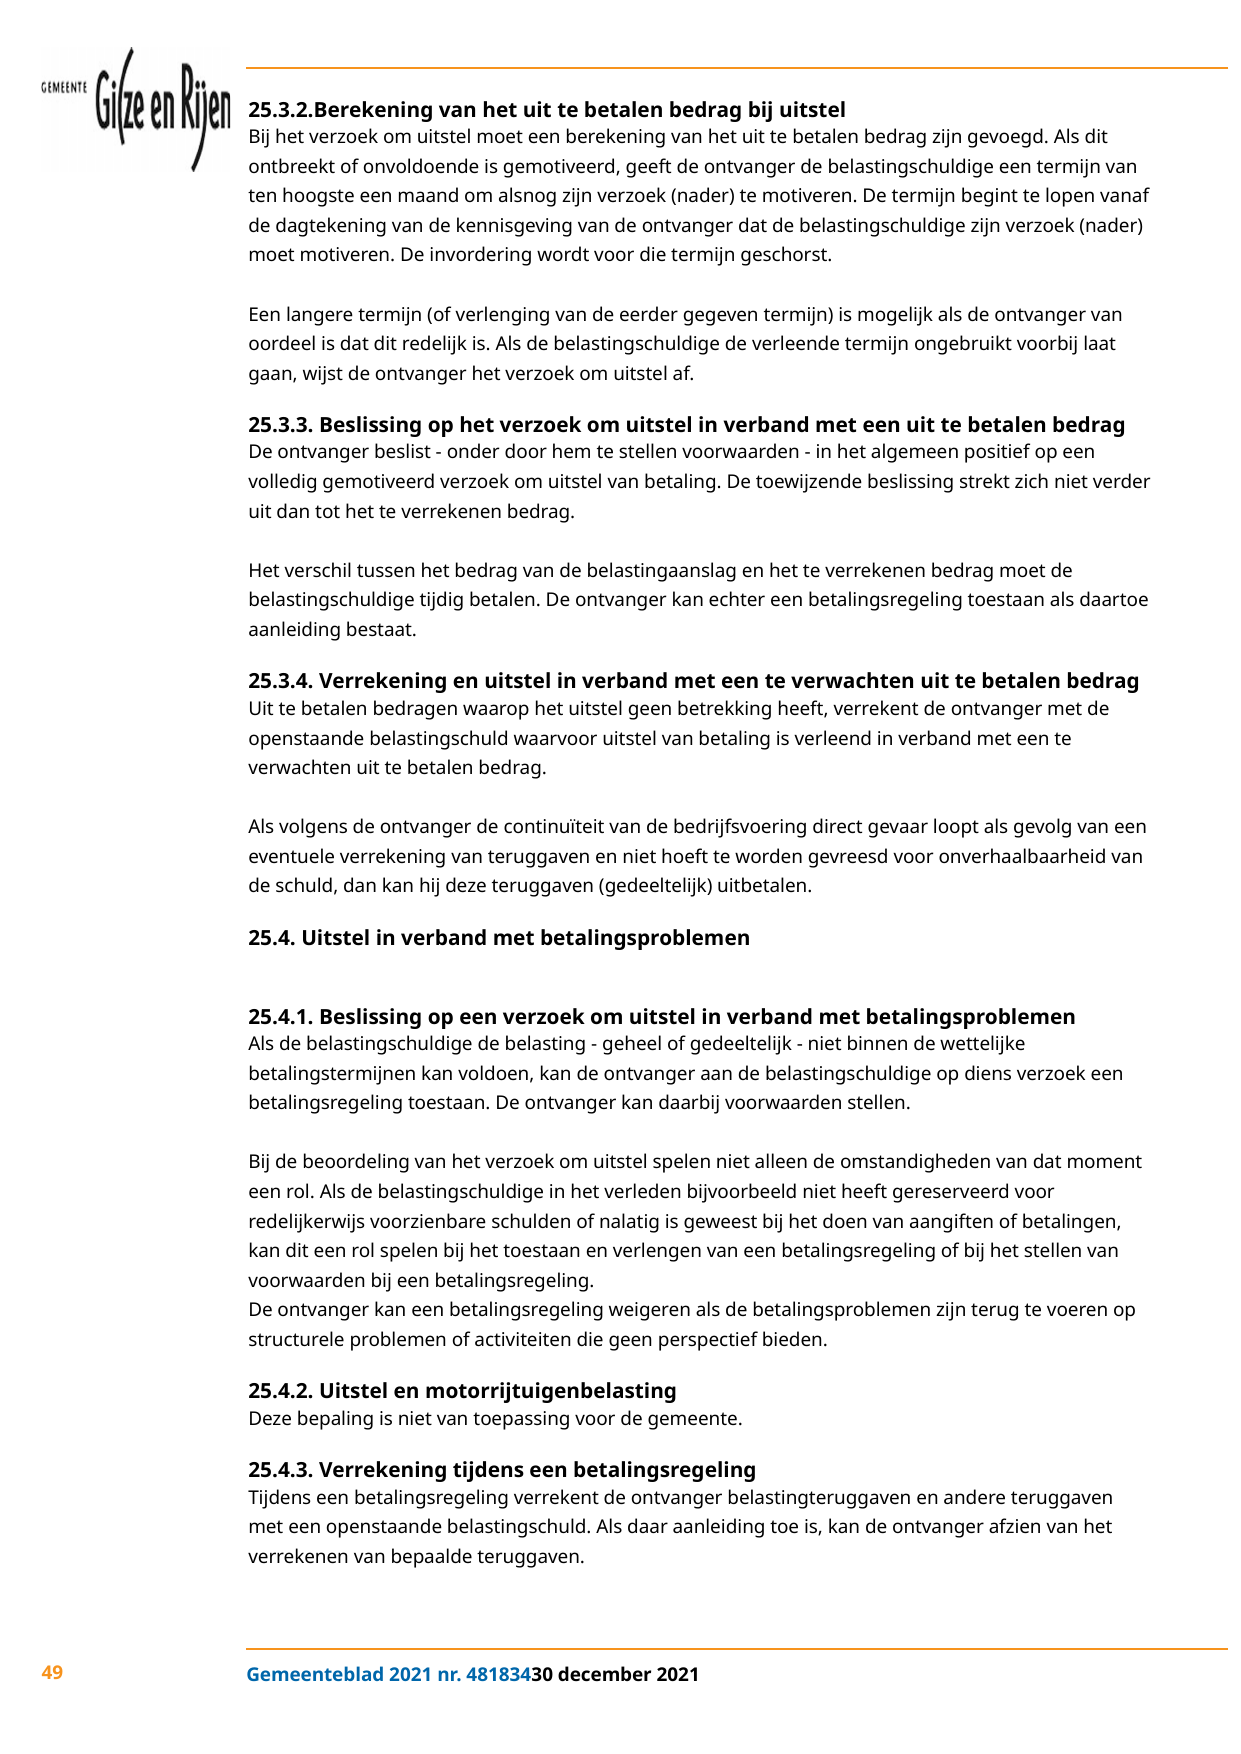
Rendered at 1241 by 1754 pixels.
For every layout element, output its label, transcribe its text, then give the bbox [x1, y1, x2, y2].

text Bij het verzoek om uitstel moet een berekening van het uit te betalen bedrag zijn gevoegd. Als dit ontbreekt of onvoldoende is gemotiveerd, geeft de ontvanger de belastingschuldige een termijn van ten hoogste een maand om alsnog zijn verzoek (nader) te motiveren. De termijn begint te lopen vanaf de dagtekening van de kennisgeving van de ontvanger dat de belastingschuldige zijn verzoek (nader) moet motiveren. De invordering wordt voor die termijn geschorst. [248, 123, 1152, 267]
text Deze bepaling is niet van toepassing voor de gemeente. [248, 1405, 1152, 1431]
text 25.3.3. Beslissing op het verzoek om uitstel in verband met een uit te betalen bedrag [248, 410, 1152, 439]
text 25.3.4. Verrekening en uitstel in verband met een te verwachten uit te betalen bedrag [248, 667, 1152, 695]
picture [41, 47, 231, 172]
text Het verschil tussen het bedrag van de belastingaanslag en het te verrekenen bedrag moet de belastingschuldige tijdig betalen. De ontvanger kan echter een betalingsregeling toestaan als daartoe aanleiding bestaat. [248, 557, 1152, 642]
text 25.4.1. Beslissing op een verzoek om uitstel in verband met betalingsproblemen [248, 1002, 1152, 1030]
text Als de belastingschuldige de belasting - geheel of gedeeltelijk - niet binnen de wettelijke betalingstermijnen kan voldoen, kan de ontvanger aan de belastingschuldige op diens verzoek een betalingsregeling toestaan. De ontvanger kan daarbij voorwaarden stellen. [248, 1030, 1152, 1115]
text De ontvanger beslist - onder door hem te stellen voorwaarden - in het algemeen positief op een volledig gemotiveerd verzoek om uitstel van betaling. De toewijzende beslissing strekt zich niet verder uit dan tot het te verrekenen bedrag. [248, 439, 1152, 524]
text Als volgens de ontvanger de continuïteit van de bedrijfsvoering direct gevaar loopt als gevolg van een eventuele verrekening van teruggaven en niet hoeft te worden gevreesd voor onverhaalbaarheid van de schuld, dan kan hij deze teruggaven (gedeeltelijk) uitbetalen. [248, 813, 1152, 898]
text Bij de beoordeling van het verzoek om uitstel spelen niet alleen de omstandigheden van dat moment een rol. Als de belastingschuldige in het verleden bijvoorbeeld niet heeft gereserveerd voor redelijkerwijs voorzienbare schulden of nalatig is geweest bij het doen van aangiften of betalingen, kan dit een rol spelen bij het toestaan en verlengen van een betalingsregeling of bij het stellen van voorwaarden bij een betalingsregeling. [248, 1149, 1152, 1293]
text 25.3.2.Berekening van het uit te betalen bedrag bij uitstel [248, 95, 1152, 123]
text De ontvanger kan een betalingsregeling weigeren als de betalingsproblemen zijn terug te voeren op structurele problemen of activiteiten die geen perspectief bieden. [248, 1297, 1152, 1352]
text 25.4.3. Verrekening tijdens een betalingsregeling [248, 1455, 1152, 1484]
text Tijdens een betalingsregeling verrekent de ontvanger belastingteruggaven en andere teruggaven met een openstaande belastingschuld. Als daar aanleiding toe is, kan de ontvanger afzien van het verrekenen van bepaalde teruggaven. [248, 1484, 1152, 1569]
text 25.4. Uitstel in verband met betalingsproblemen [248, 923, 1152, 951]
text Uit te betalen bedragen waarop het uitstel geen betrekking heeft, verrekent de ontvanger met de openstaande belastingschuld waarvoor uitstel van betaling is verleend in verband met een te verwachten uit te betalen bedrag. [248, 695, 1152, 780]
text Een langere termijn (of verlenging van de eerder gegeven termijn) is mogelijk als de ontvanger van oordeel is dat dit redelijk is. Als de belastingschuldige de verleende termijn ongebruikt voorbij laat gaan, wijst de ontvanger het verzoek om uitstel af. [248, 301, 1152, 386]
text 25.4.2. Uitstel en motorrijtuigenbelasting [248, 1377, 1152, 1405]
